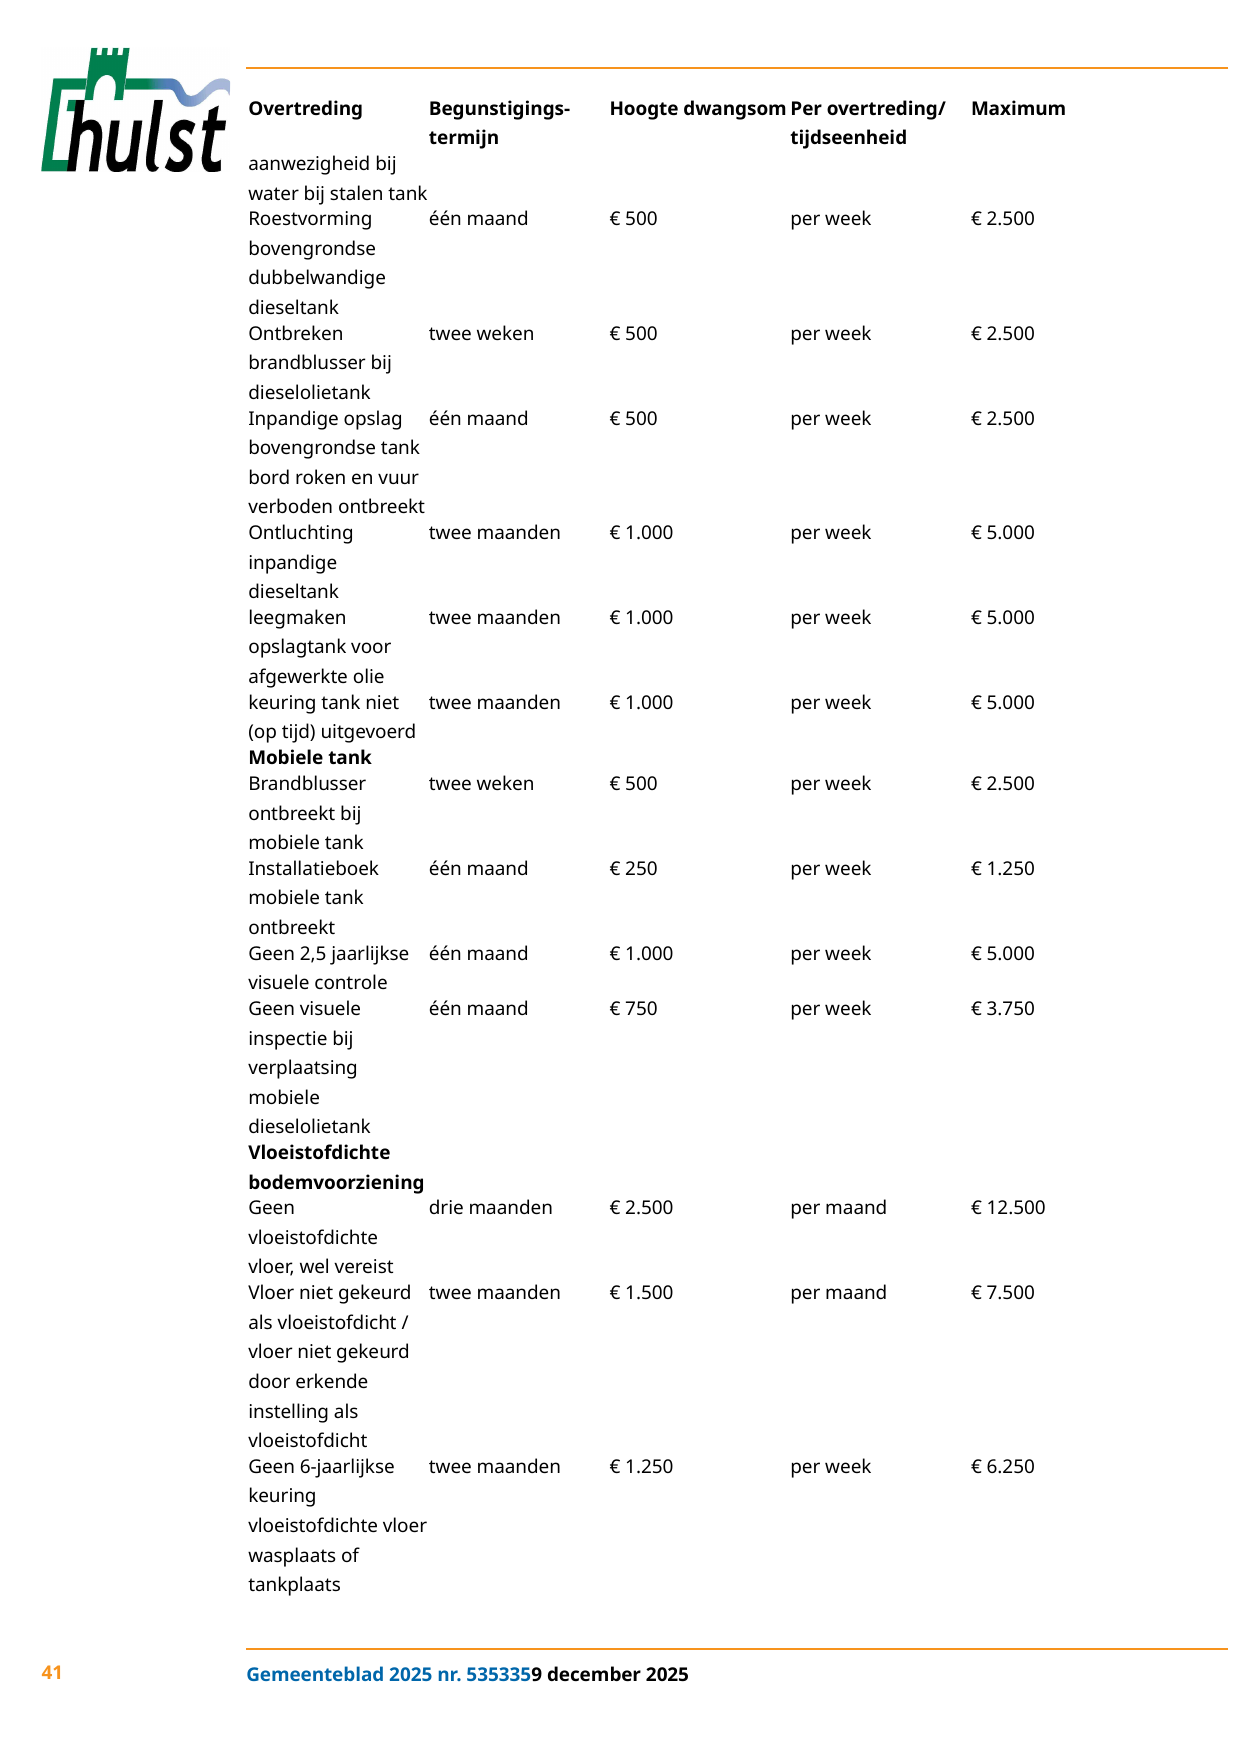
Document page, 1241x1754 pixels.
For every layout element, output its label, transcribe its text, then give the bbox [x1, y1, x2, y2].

table_cell € 12.500 [971, 1195, 1152, 1279]
table_cell per week [790, 205, 971, 320]
table_cell € 1.250 [609, 1453, 790, 1597]
table_cell € 500 [609, 205, 790, 320]
table_header Per overtreding/ tijdseenheid [790, 95, 971, 150]
table_cell twee maanden [429, 1453, 609, 1597]
table_cell per week [790, 519, 971, 604]
table_header Maximum [971, 95, 1152, 150]
table_cell per week [790, 405, 971, 519]
table_cell per week [790, 940, 971, 995]
table_cell Geen 6-jaarlijkse keuring vloeistofdichte vloer wasplaats of tankplaats [248, 1453, 429, 1597]
table_cell twee maanden [429, 1280, 609, 1453]
table_cell Installatieboek mobiele tank ontbreekt [248, 855, 429, 940]
table_cell Inpandige opslag bovengrondse tank bord roken en vuur verboden ontbreekt [248, 405, 429, 519]
table_cell twee maanden [429, 604, 609, 689]
table_cell [971, 150, 1152, 205]
table_cell € 500 [609, 320, 790, 405]
table_cell € 5.000 [971, 940, 1152, 995]
table_cell [790, 150, 971, 205]
table_cell Brandblusser ontbreekt bij mobiele tank [248, 770, 429, 855]
table_cell € 250 [609, 855, 790, 940]
table_cell drie maanden [429, 1195, 609, 1279]
table_cell € 500 [609, 405, 790, 519]
table_cell per week [790, 995, 971, 1139]
table_cell [790, 1139, 971, 1194]
table_cell [790, 744, 971, 770]
table_cell twee maanden [429, 689, 609, 744]
table_cell één maand [429, 205, 609, 320]
table_cell Mobiele tank [248, 744, 429, 770]
table_cell € 6.250 [971, 1453, 1152, 1597]
table_cell per maand [790, 1195, 971, 1279]
table_cell € 5.000 [971, 689, 1152, 744]
table_cell € 5.000 [971, 519, 1152, 604]
table_cell Roestvorming bovengrondse dubbelwandige dieseltank [248, 205, 429, 320]
table_cell [609, 150, 790, 205]
table_header Hoogte dwangsom [609, 95, 790, 150]
table_cell aanwezigheid bij water bij stalen tank [248, 150, 429, 205]
table_cell twee weken [429, 770, 609, 855]
table_cell Geen 2,5 jaarlijkse visuele controle [248, 940, 429, 995]
picture [41, 47, 231, 172]
table_cell per week [790, 855, 971, 940]
table_cell € 2.500 [971, 205, 1152, 320]
table_cell per week [790, 320, 971, 405]
table_cell Vloer niet gekeurd als vloeistofdicht / vloer niet gekeurd door erkende instelling als vloeistofdicht [248, 1280, 429, 1453]
table_cell per week [790, 1453, 971, 1597]
table_header Overtreding [248, 95, 429, 150]
table_cell Ontbreken brandblusser bij dieselolietank [248, 320, 429, 405]
table_cell [971, 1139, 1152, 1194]
table_cell € 2.500 [609, 1195, 790, 1279]
table_cell één maand [429, 405, 609, 519]
table_cell Geen visuele inspectie bij verplaatsing mobiele dieselolietank [248, 995, 429, 1139]
table_cell Geen vloeistofdichte vloer, wel vereist [248, 1195, 429, 1279]
table_cell € 7.500 [971, 1280, 1152, 1453]
table_cell één maand [429, 995, 609, 1139]
table_cell € 3.750 [971, 995, 1152, 1139]
table_cell € 500 [609, 770, 790, 855]
table_cell keuring tank niet (op tijd) uitgevoerd [248, 689, 429, 744]
table_cell [429, 150, 609, 205]
table_cell € 1.000 [609, 689, 790, 744]
table_cell Ontluchting inpandige dieseltank [248, 519, 429, 604]
table_cell € 1.000 [609, 519, 790, 604]
table_cell per week [790, 770, 971, 855]
table_cell [609, 1139, 790, 1194]
table_cell twee maanden [429, 519, 609, 604]
table_cell € 750 [609, 995, 790, 1139]
table_header Begunstigings-termijn [429, 95, 609, 150]
table_cell € 2.500 [971, 320, 1152, 405]
table_cell [971, 744, 1152, 770]
table_cell leegmaken opslagtank voor afgewerkte olie [248, 604, 429, 689]
table_cell [429, 1139, 609, 1194]
table_cell € 1.000 [609, 940, 790, 995]
table_cell € 5.000 [971, 604, 1152, 689]
table_cell € 1.500 [609, 1280, 790, 1453]
table_cell [609, 744, 790, 770]
table_cell één maand [429, 855, 609, 940]
table_cell twee weken [429, 320, 609, 405]
table_cell per week [790, 689, 971, 744]
table_cell [429, 744, 609, 770]
table_cell € 2.500 [971, 770, 1152, 855]
table_cell Vloeistofdichte bodemvoorziening [248, 1139, 429, 1194]
table_cell € 1.000 [609, 604, 790, 689]
table_cell € 2.500 [971, 405, 1152, 519]
table_cell één maand [429, 940, 609, 995]
table_cell € 1.250 [971, 855, 1152, 940]
table_cell per week [790, 604, 971, 689]
table_cell per maand [790, 1280, 971, 1453]
